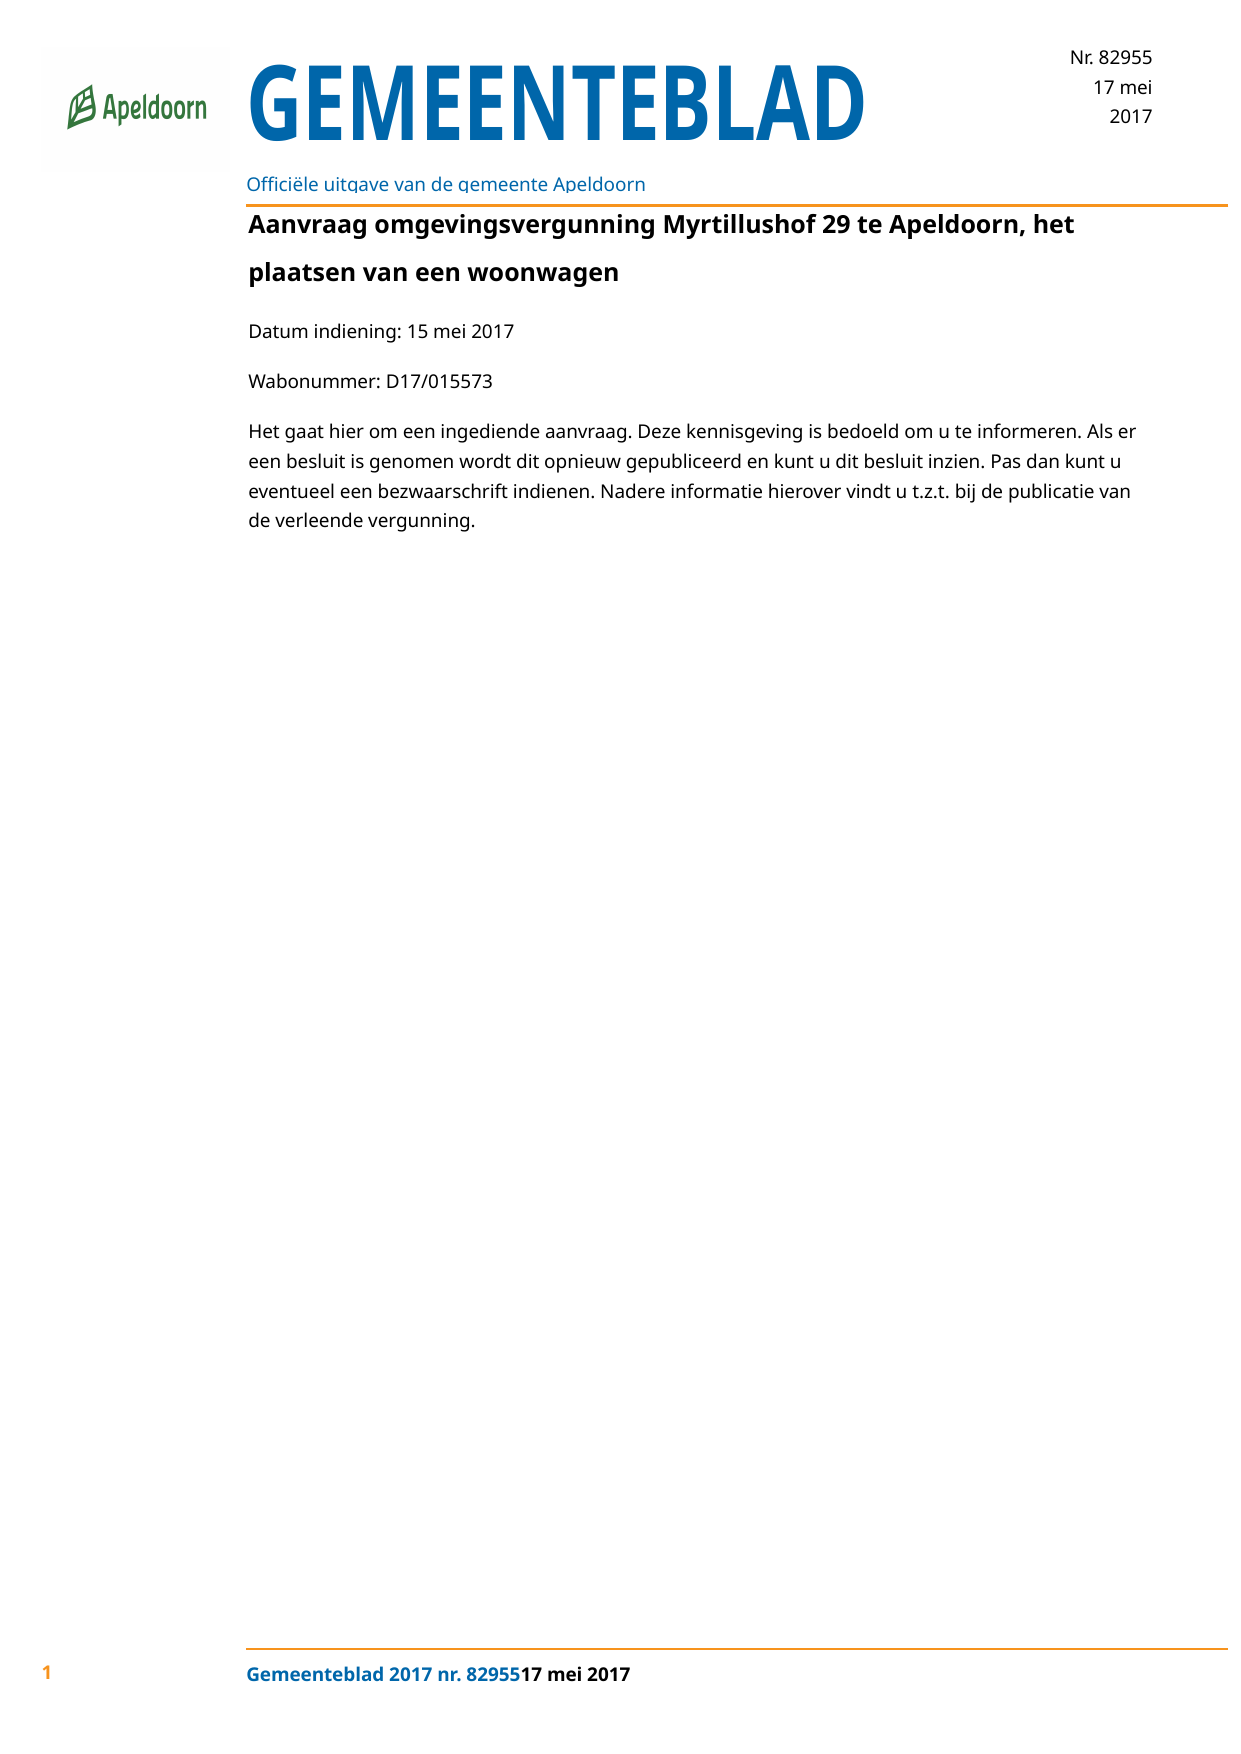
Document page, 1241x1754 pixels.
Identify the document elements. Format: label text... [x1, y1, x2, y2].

text Aanvraag omgevingsvergunning Myrtillushof 29 te Apeldoorn, het plaatsen van een woonwagen [248, 207, 1152, 288]
picture [41, 47, 231, 172]
text Wabonummer: D17/015573 [248, 368, 1152, 394]
text Datum indiening: 15 mei 2017 [248, 318, 1152, 344]
text Het gaat hier om een ingediende aanvraag. Deze kennisgeving is bedoeld om u te informeren. Als er een besluit is genomen wordt dit opnieuw gepubliceerd en kunt u dit besluit inzien. Pas dan kunt u eventueel een bezwaarschrift indienen. Nadere informatie hierover vindt u t.z.t. bij de publicatie van de verleende vergunning. [248, 419, 1152, 533]
